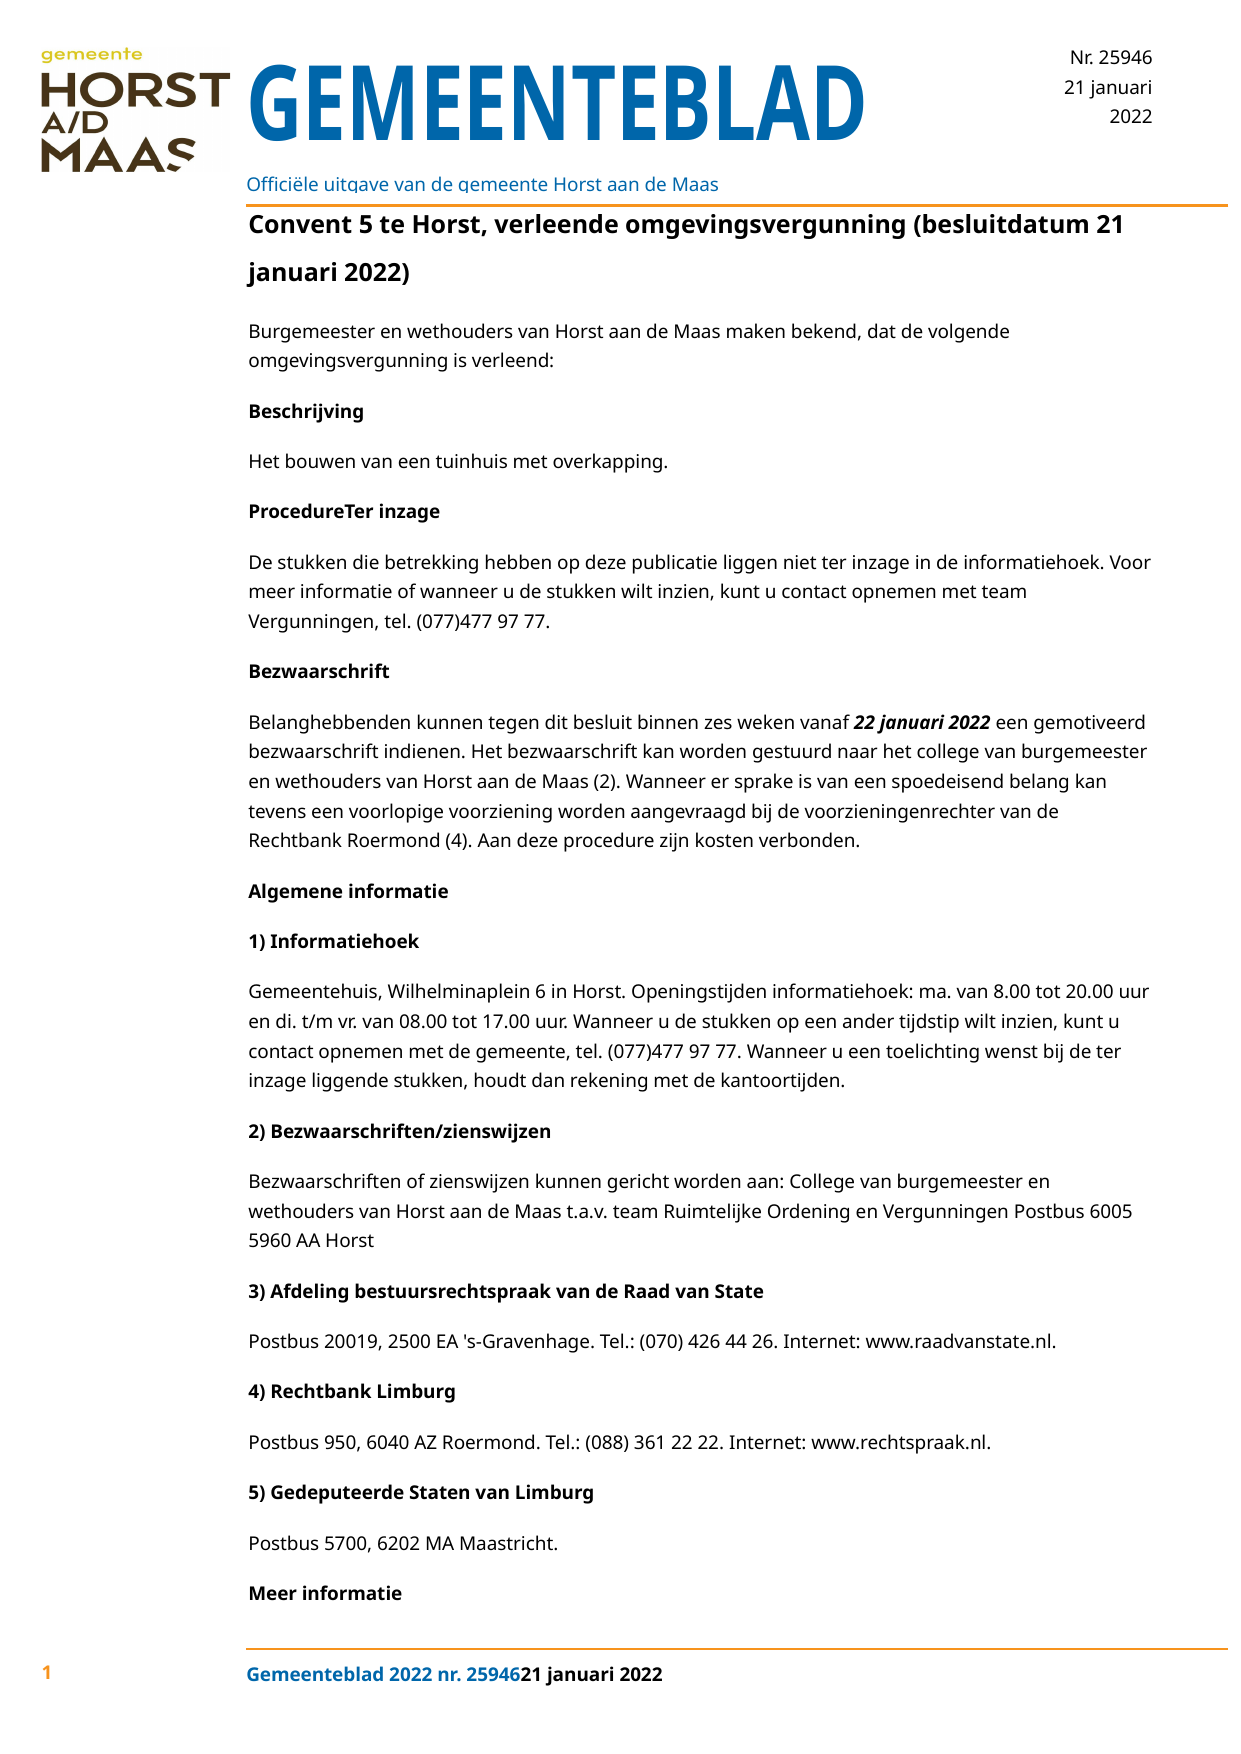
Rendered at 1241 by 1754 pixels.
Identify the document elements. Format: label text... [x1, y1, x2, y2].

text Beschrijving [248, 398, 1152, 424]
text Bezwaarschrift [248, 659, 1152, 684]
text 3) Afdeling bestuursrechtspraak van de Raad van State [248, 1278, 1152, 1304]
text Burgemeester en wethouders van Horst aan de Maas maken bekend, dat de volgende omgevingsvergunning is verleend: [248, 318, 1152, 373]
text Algemene informatie [248, 878, 1152, 904]
text 1) Informatiehoek [248, 928, 1152, 954]
text Het bouwen van een tuinhuis met overkapping. [248, 448, 1152, 474]
text Postbus 5700, 6202 MA Maastricht. [248, 1530, 1152, 1556]
text Postbus 950, 6040 AZ Roermond. Tel.: (088) 361 22 22. Internet: www.rechtspraak.nl. [248, 1429, 1152, 1455]
picture [41, 47, 231, 172]
text Meer informatie [248, 1580, 1152, 1606]
text Belanghebbenden kunnen tegen dit besluit binnen zes weken vanaf 22 januari 2022 een gemotiveerd bezwaarschrift indienen. Het bezwaarschrift kan worden gestuurd naar het college van burgemeester en wethouders van Horst aan de Maas (2). Wanneer er sprake is van een spoedeisend belang kan tevens een voorlopige voorziening worden aangevraagd bij de voorzieningenrechter van de Rechtbank Roermond (4). Aan deze procedure zijn kosten verbonden. [248, 709, 1152, 853]
text 5) Gedeputeerde Staten van Limburg [248, 1479, 1152, 1505]
text 2) Bezwaarschriften/zienswijzen [248, 1118, 1152, 1144]
text 4) Rechtbank Limburg [248, 1379, 1152, 1404]
text Convent 5 te Horst, verleende omgevingsvergunning (besluitdatum 21 januari 2022) [248, 207, 1152, 288]
text Bezwaarschriften of zienswijzen kunnen gericht worden aan: College van burgemeester en wethouders van Horst aan de Maas t.a.v. team Ruimtelijke Ordening en Vergunningen Postbus 6005 5960 AA Horst [248, 1168, 1152, 1253]
text De stukken die betrekking hebben op deze publicatie liggen niet ter inzage in de informatiehoek. Voor meer informatie of wanneer u de stukken wilt inzien, kunt u contact opnemen met team Vergunningen, tel. (077)477 97 77. [248, 549, 1152, 634]
text Postbus 20019, 2500 EA 's-Gravenhage. Tel.: (070) 426 44 26. Internet: www.raadvanstate.nl. [248, 1328, 1152, 1354]
text Gemeentehuis, Wilhelminaplein 6 in Horst. Openingstijden informatiehoek: ma. van 8.00 tot 20.00 uur en di. t/m vr. van 08.00 tot 17.00 uur. Wanneer u de stukken op een ander tijdstip wilt inzien, kunt u contact opnemen met de gemeente, tel. (077)477 97 77. Wanneer u een toelichting wenst bij de ter inzage liggende stukken, houdt dan rekening met de kantoortijden. [248, 979, 1152, 1093]
text ProcedureTer inzage [248, 499, 1152, 524]
